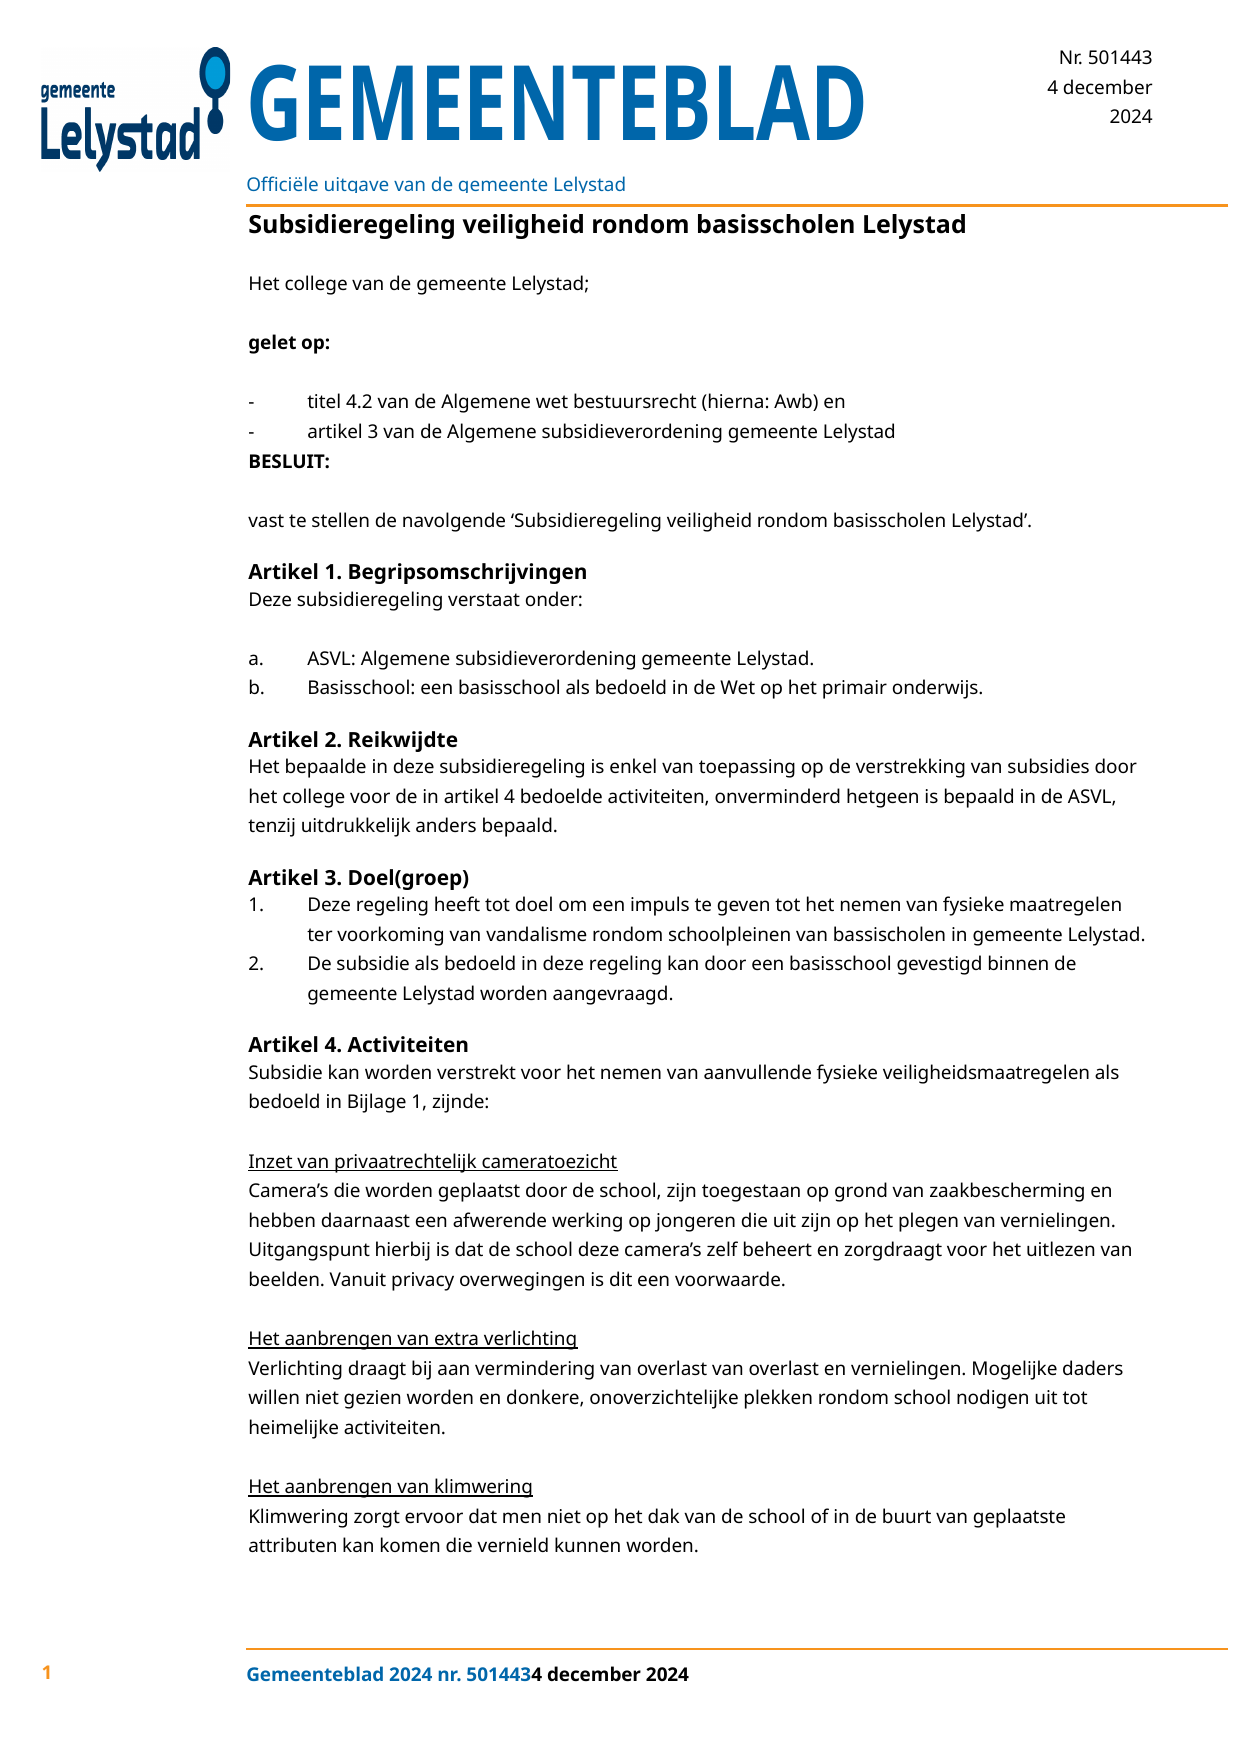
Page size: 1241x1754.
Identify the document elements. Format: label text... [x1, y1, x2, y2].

list Basisschool: een basisschool als bedoeld in de Wet op het primair onderwijs. [248, 674, 1152, 700]
list De subsidie als bedoeld in deze regeling kan door een basisschool gevestigd binnen de gemeente Lelystad worden aangevraagd. [248, 951, 1152, 1006]
text Camera’s die worden geplaatst door de school, zijn toegestaan op grond van zaakbescherming en hebben daarnaast een afwerende werking op jongeren die uit zijn op het plegen van vernielingen. Uitgangspunt hierbij is dat de school deze camera’s zelf beheert en zorgdraagt voor het uitlezen van beelden. Vanuit privacy overwegingen is dit een voorwaarde. [248, 1177, 1152, 1292]
text Artikel 1. Begripsomschrijvingen [248, 557, 1152, 586]
list artikel 3 van de Algemene subsidieverordening gemeente Lelystad [248, 418, 1152, 444]
list titel 4.2 van de Algemene wet bestuursrecht (hierna: Awb) en [248, 389, 1152, 414]
text Inzet van privaatrechtelijk cameratoezicht [248, 1148, 1152, 1173]
text Het aanbrengen van klimwering [248, 1473, 1152, 1499]
text Verlichting draagt bij aan vermindering van overlast van overlast en vernielingen. Mogelijke daders willen niet gezien worden en donkere, onoverzichtelijke plekken rondom school nodigen uit tot heimelijke activiteiten. [248, 1355, 1152, 1440]
list Deze regeling heeft tot doel om een impuls te geven tot het nemen van fysieke maatregelen ter voorkoming van vandalisme rondom schoolpleinen van bassischolen in gemeente Lelystad. [248, 891, 1152, 947]
text Subsidie kan worden verstrekt voor het nemen van aanvullende fysieke veiligheidsmaatregelen als bedoeld in Bijlage 1, zijnde: [248, 1059, 1152, 1114]
text Artikel 4. Activiteiten [248, 1031, 1152, 1059]
text Artikel 2. Reikwijdte [248, 725, 1152, 753]
text Subsidieregeling veiligheid rondom basisscholen Lelystad [248, 207, 1152, 241]
text Artikel 3. Doel(groep) [248, 863, 1152, 891]
text BESLUIT: [248, 448, 1152, 473]
text gelet op: [248, 329, 1152, 355]
text Het aanbrengen van extra verlichting [248, 1325, 1152, 1351]
text Het bepaalde in deze subsidieregeling is enkel van toepassing op de verstrekking van subsidies door het college voor de in artikel 4 bedoelde activiteiten, onverminderd hetgeen is bepaald in de ASVL, tenzij uitdrukkelijk anders bepaald. [248, 753, 1152, 838]
text Deze subsidieregeling verstaat onder: [248, 586, 1152, 612]
text Het college van de gemeente Lelystad; [248, 270, 1152, 296]
text vast te stellen de navolgende ‘Subsidieregeling veiligheid rondom basisscholen Lelystad’. [248, 507, 1152, 533]
text Klimwering zorgt ervoor dat men niet op het dak van de school of in de buurt van geplaatste attributen kan komen die vernield kunnen worden. [248, 1503, 1152, 1558]
list ASVL: Algemene subsidieverordening gemeente Lelystad. [248, 645, 1152, 671]
picture [41, 47, 231, 172]
